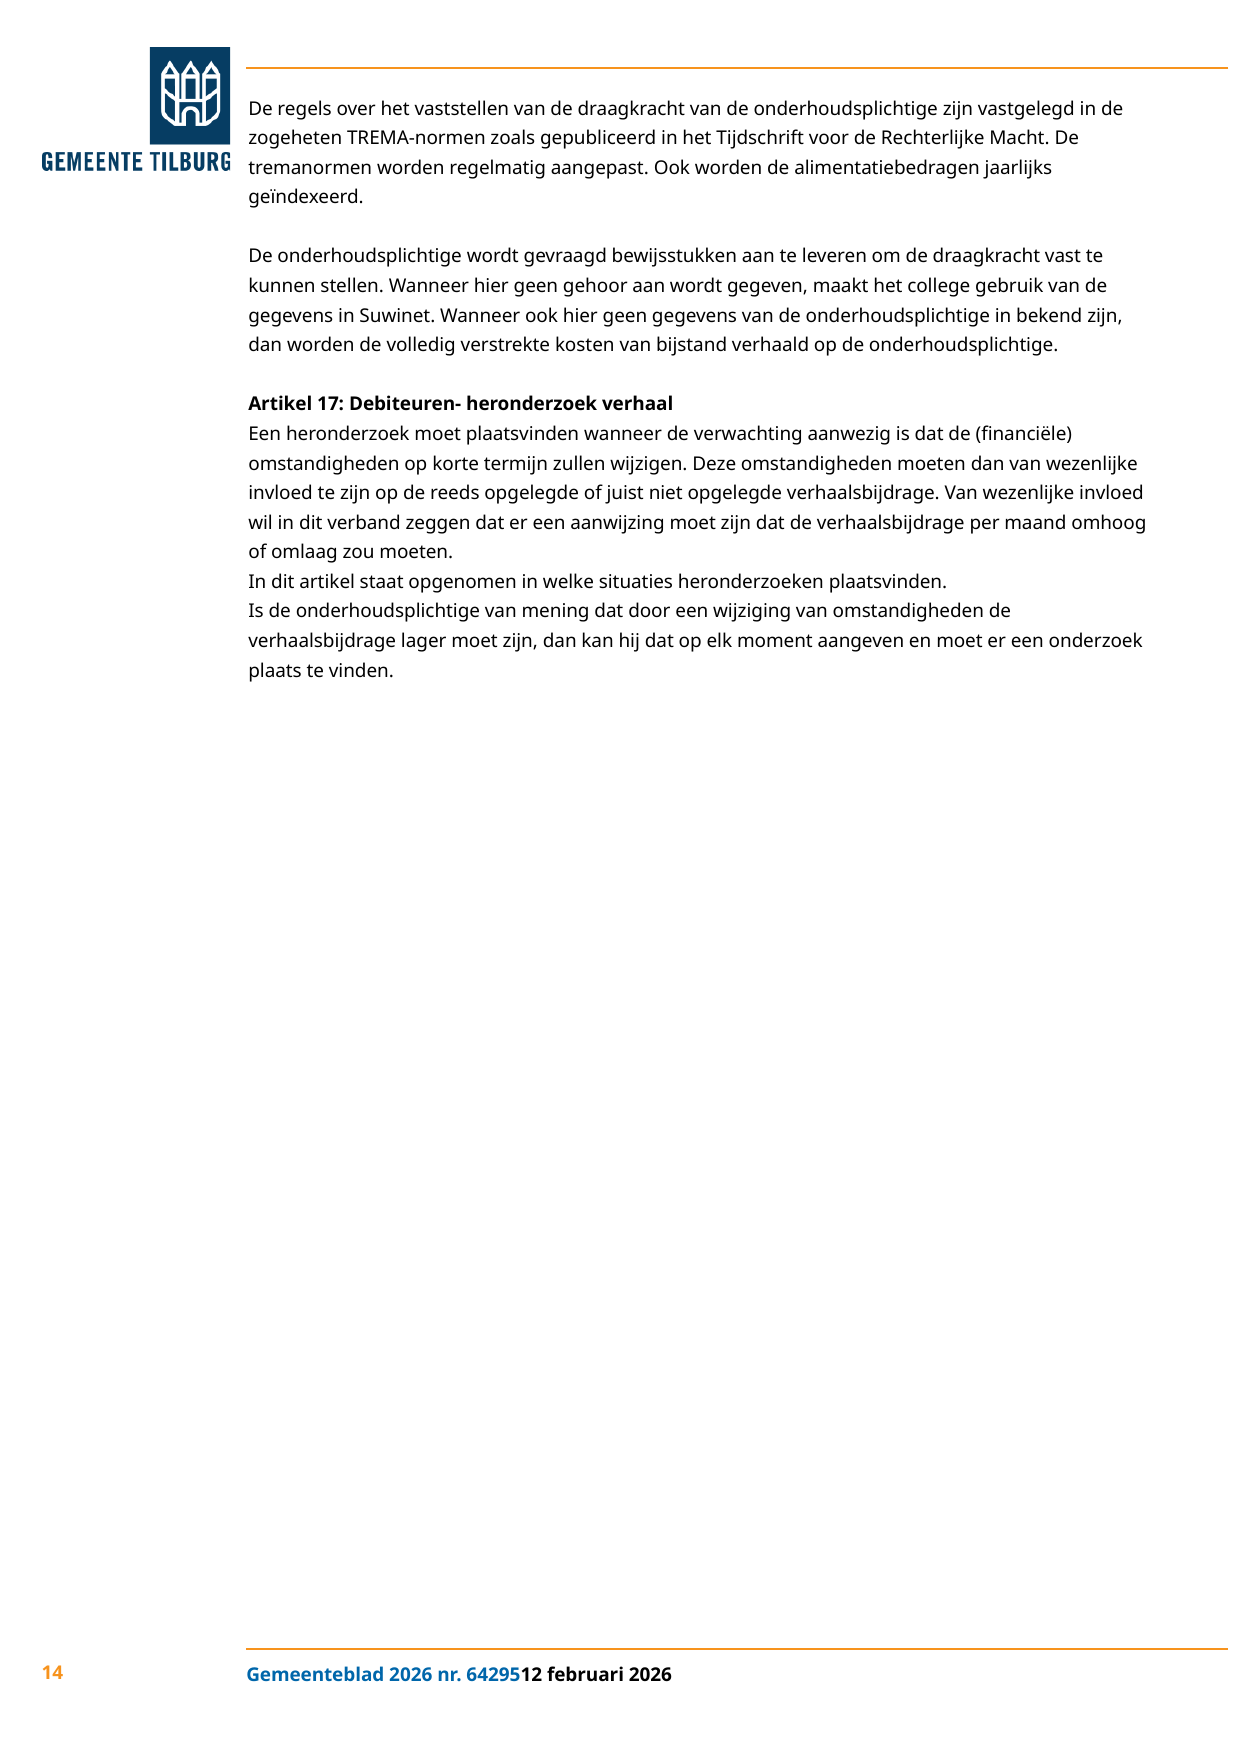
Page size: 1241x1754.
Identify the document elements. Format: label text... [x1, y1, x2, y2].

text In dit artikel staat opgenomen in welke situaties heronderzoeken plaatsvinden. [248, 568, 1152, 594]
picture [41, 47, 231, 172]
text De onderhoudsplichtige wordt gevraagd bewijsstukken aan te leveren om de draagkracht vast te kunnen stellen. Wanneer hier geen gehoor aan wordt gegeven, maakt het college gebruik van de gegevens in Suwinet. Wanneer ook hier geen gegevens van de onderhoudsplichtige in bekend zijn, dan worden de volledig verstrekte kosten van bijstand verhaald op de onderhoudsplichtige. [248, 243, 1152, 357]
text Artikel 17: Debiteuren- heronderzoek verhaal [248, 391, 1152, 416]
text Is de onderhoudsplichtige van mening dat door een wijziging van omstandigheden de verhaalsbijdrage lager moet zijn, dan kan hij dat op elk moment aangeven en moet er een onderzoek plaats te vinden. [248, 598, 1152, 683]
text Een heronderzoek moet plaatsvinden wanneer de verwachting aanwezig is dat de (financiële) omstandigheden op korte termijn zullen wijzigen. Deze omstandigheden moeten dan van wezenlijke invloed te zijn op de reeds opgelegde of juist niet opgelegde verhaalsbijdrage. Van wezenlijke invloed wil in dit verband zeggen dat er een aanwijzing moet zijn dat de verhaalsbijdrage per maand omhoog of omlaag zou moeten. [248, 420, 1152, 564]
text De regels over het vaststellen van de draagkracht van de onderhoudsplichtige zijn vastgelegd in de zogeheten TREMA-normen zoals gepubliceerd in het Tijdschrift voor de Rechterlijke Macht. De tremanormen worden regelmatig aangepast. Ook worden de alimentatiebedragen jaarlijks geïndexeerd. [248, 95, 1152, 209]
